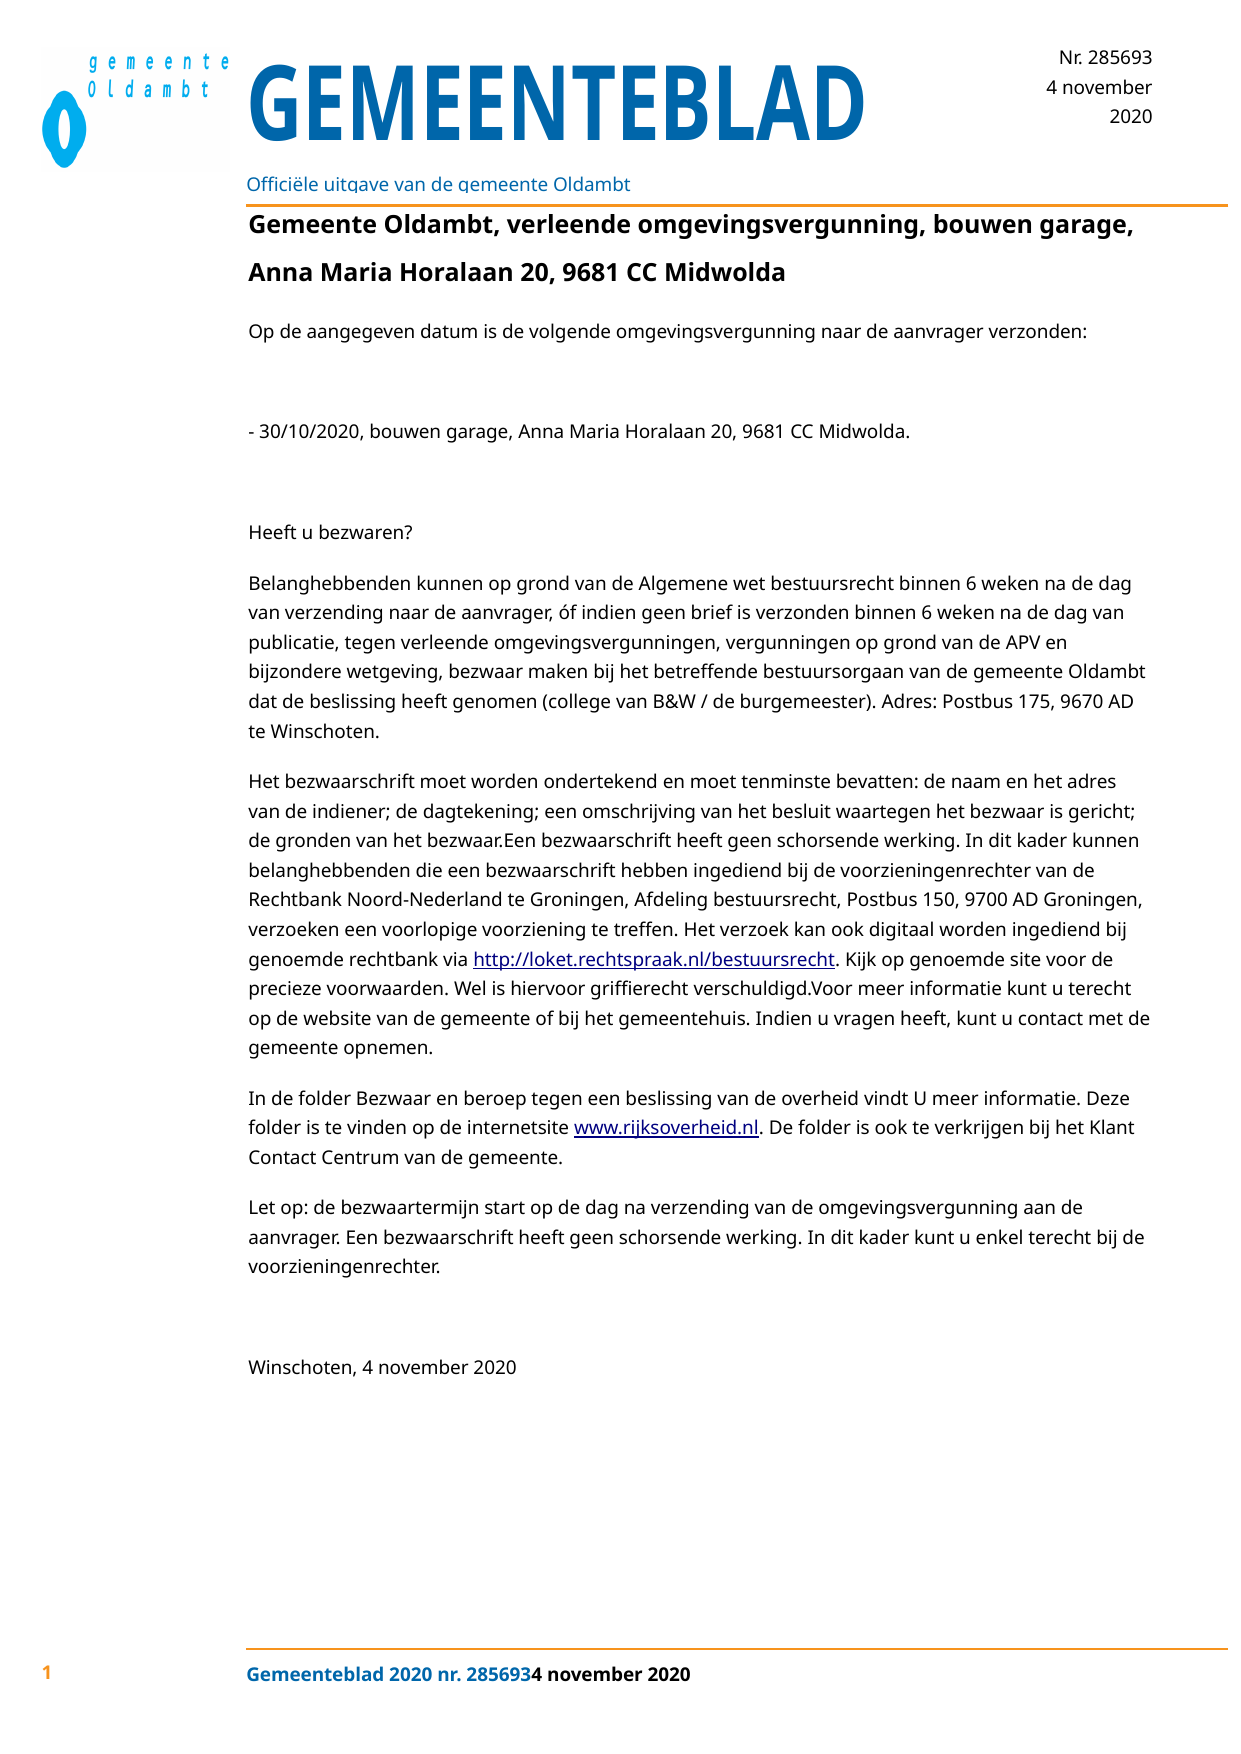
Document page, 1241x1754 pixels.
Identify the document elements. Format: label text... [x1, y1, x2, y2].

text Op de aangegeven datum is de volgende omgevingsvergunning naar de aanvrager verzonden: [248, 318, 1152, 344]
text Belanghebbenden kunnen op grond van de Algemene wet bestuursrecht binnen 6 weken na de dag van verzending naar de aanvrager, óf indien geen brief is verzonden binnen 6 weken na de dag van publicatie, tegen verleende omgevingsvergunningen, vergunningen op grond van de APV en bijzondere wetgeving, bezwaar maken bij het betreffende bestuursorgaan van de gemeente Oldambt dat de beslissing heeft genomen (college van B&W / de burgemeester). Adres: Postbus 175, 9670 AD te Winschoten. [248, 570, 1152, 744]
picture [41, 47, 231, 172]
text Winschoten, 4 november 2020 [248, 1354, 1152, 1380]
text In de folder Bezwaar en beroep tegen een beslissing van de overheid vindt U meer informatie. Deze folder is te vinden op de internetsite www.rijksoverheid.nl. De folder is ook te verkrijgen bij het Klant Contact Centrum van de gemeente. [248, 1085, 1152, 1170]
text Gemeente Oldambt, verleende omgevingsvergunning, bouwen garage, Anna Maria Horalaan 20, 9681 CC Midwolda [248, 207, 1152, 288]
text Het bezwaarschrift moet worden ondertekend en moet tenminste bevatten: de naam en het adres van de indiener; de dagtekening; een omschrijving van het besluit waartegen het bezwaar is gericht; de gronden van het bezwaar.Een bezwaarschrift heeft geen schorsende werking. In dit kader kunnen belanghebbenden die een bezwaarschrift hebben ingediend bij de voorzieningenrechter van de Rechtbank Noord-Nederland te Groningen, Afdeling bestuursrecht, Postbus 150, 9700 AD Groningen, verzoeken een voorlopige voorziening te treffen. Het verzoek kan ook digitaal worden ingediend bij genoemde rechtbank via http://loket.rechtspraak.nl/bestuursrecht. Kijk op genoemde site voor de precieze voorwaarden. Wel is hiervoor griffierecht verschuldigd.Voor meer informatie kunt u terecht op de website van de gemeente of bij het gemeentehuis. Indien u vragen heeft, kunt u contact met de gemeente opnemen. [248, 768, 1152, 1060]
text - 30/10/2020, bouwen garage, Anna Maria Horalaan 20, 9681 CC Midwolda. [248, 419, 1152, 444]
text Heeft u bezwaren? [248, 519, 1152, 545]
text Let op: de bezwaartermijn start op de dag na verzending van de omgevingsvergunning aan de aanvrager. Een bezwaarschrift heeft geen schorsende werking. In dit kader kunt u enkel terecht bij de voorzieningenrechter. [248, 1194, 1152, 1279]
